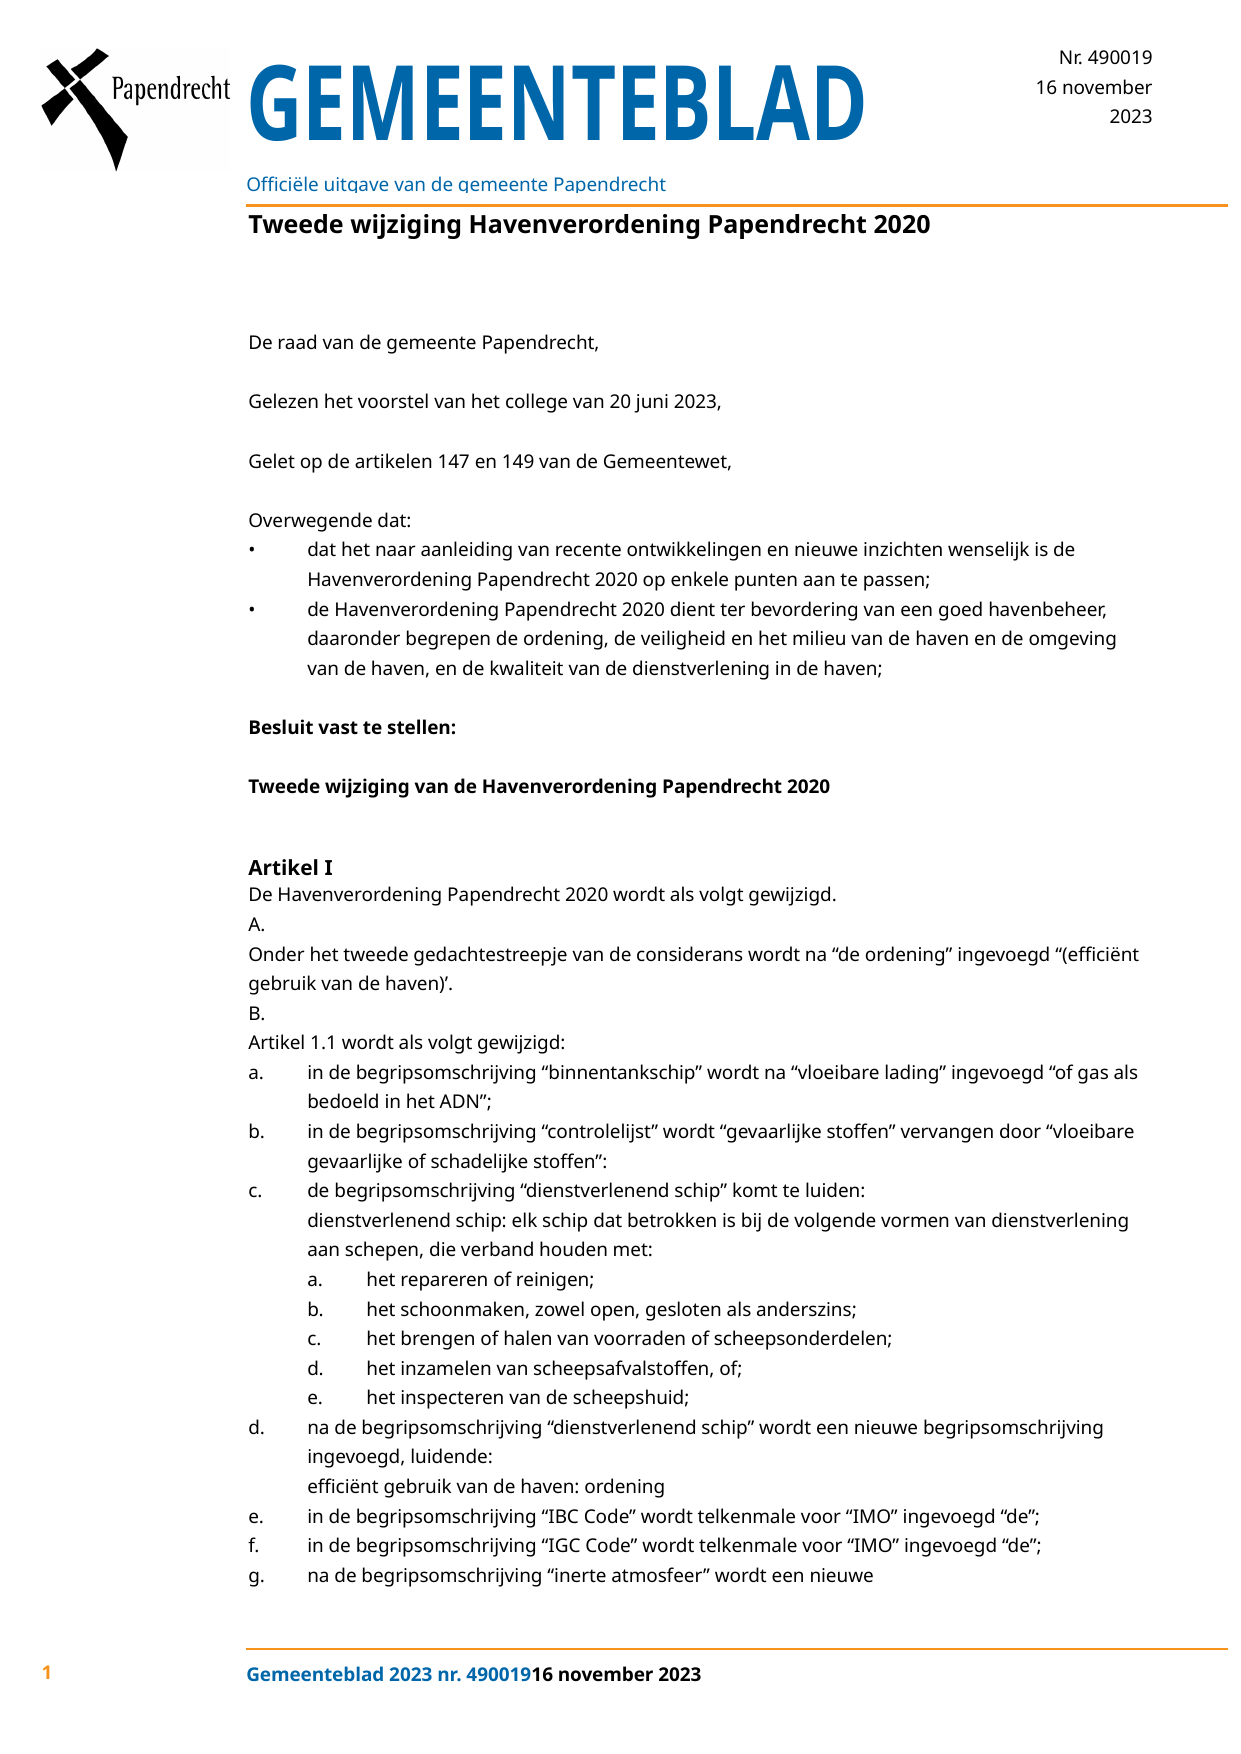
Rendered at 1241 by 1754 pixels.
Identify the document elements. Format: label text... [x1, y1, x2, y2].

list na de begripsomschrijving “inerte atmosfeer” wordt een nieuwe [248, 1562, 1152, 1588]
text Tweede wijziging van de Havenverordening Papendrecht 2020 [248, 773, 1152, 799]
list het repareren of reinigen; [307, 1266, 1152, 1292]
text De raad van de gemeente Papendrecht, [248, 329, 1152, 355]
list in de begripsomschrijving “binnentankschip” wordt na “vloeibare lading” ingevoegd “of gas als bedoeld in het ADN”; [248, 1059, 1152, 1114]
text Besluit vast te stellen: [248, 714, 1152, 740]
picture [41, 47, 231, 172]
list het brengen of halen van voorraden of scheepsonderdelen; [307, 1325, 1152, 1351]
list dat het naar aanleiding van recente ontwikkelingen en nieuwe inzichten wenselijk is de Havenverordening Papendrecht 2020 op enkele punten aan te passen; [248, 537, 1152, 592]
text Artikel I [248, 853, 1152, 882]
list in de begripsomschrijving “IBC Code” wordt telkenmale voor “IMO” ingevoegd “de”; [248, 1503, 1152, 1529]
text Artikel 1.1 wordt als volgt gewijzigd: [248, 1029, 1152, 1055]
text Overwegende dat: [248, 507, 1152, 533]
list het inzamelen van scheepsafvalstoffen, of; [307, 1355, 1152, 1381]
list na de begripsomschrijving “dienstverlenend schip” wordt een nieuwe begripsomschrijving ingevoegd, luidende: [248, 1414, 1152, 1469]
text A. [248, 911, 1152, 937]
text De Havenverordening Papendrecht 2020 wordt als volgt gewijzigd. [248, 882, 1152, 907]
list dienstverlenend schip: elk schip dat betrokken is bij de volgende vormen van dienstverlening aan schepen, die verband houden met: [248, 1207, 1152, 1262]
list in de begripsomschrijving “controlelijst” wordt “gevaarlijke stoffen” vervangen door “vloeibare gevaarlijke of schadelijke stoffen”: [248, 1118, 1152, 1174]
list de Havenverordening Papendrecht 2020 dient ter bevordering van een goed havenbeheer, daaronder begrepen de ordening, de veiligheid en het milieu van de haven en de omgeving van de haven, en de kwaliteit van de dienstverlening in de haven; [248, 596, 1152, 681]
list de begripsomschrijving “dienstverlenend schip” komt te luiden: [248, 1177, 1152, 1203]
text Gelezen het voorstel van het college van 20 juni 2023, [248, 389, 1152, 414]
text Gelet op de artikelen 147 en 149 van de Gemeentewet, [248, 448, 1152, 473]
text B. [248, 1000, 1152, 1026]
text Tweede wijziging Havenverordening Papendrecht 2020 [248, 207, 1152, 241]
list het inspecteren van de scheepshuid; [307, 1384, 1152, 1410]
list in de begripsomschrijving “IGC Code” wordt telkenmale voor “IMO” ingevoegd “de”; [248, 1532, 1152, 1558]
list het schoonmaken, zowel open, gesloten als anderszins; [307, 1296, 1152, 1322]
list efficiënt gebruik van de haven: ordening [248, 1473, 1152, 1499]
text Onder het tweede gedachtestreepje van de considerans wordt na “de ordening” ingevoegd “(efficiënt gebruik van de haven)’. [248, 941, 1152, 996]
